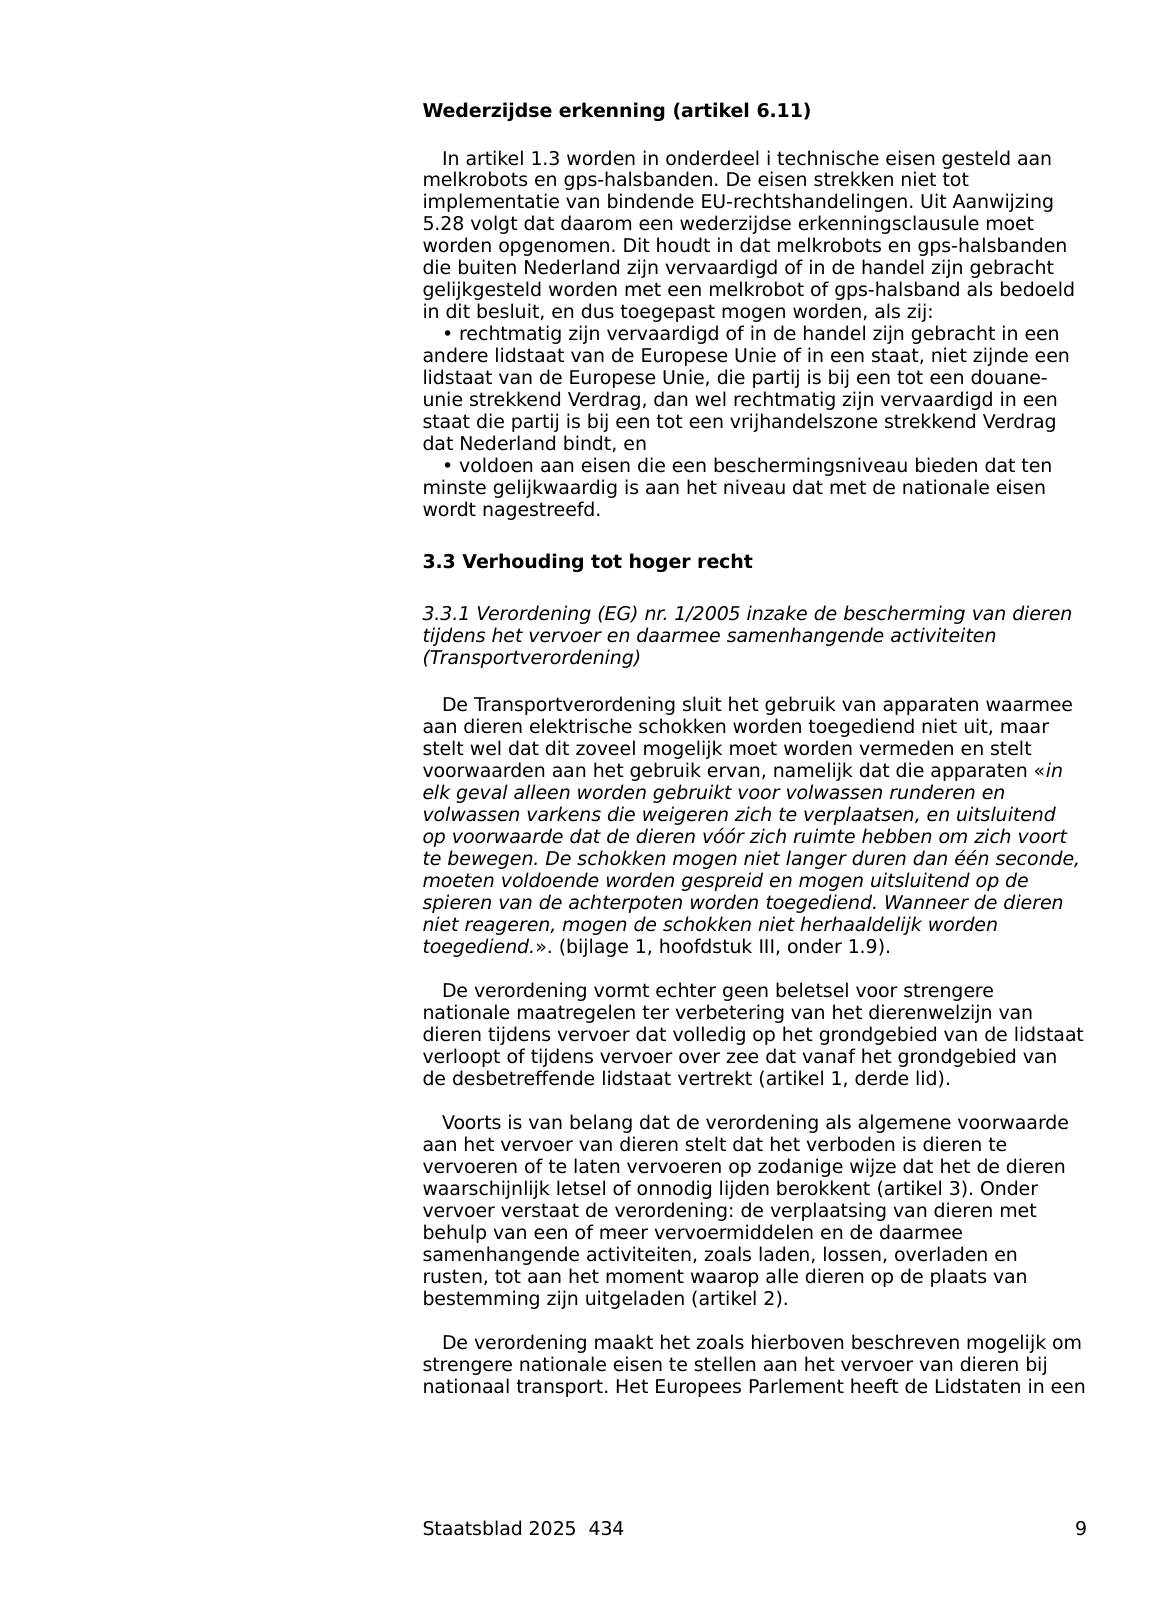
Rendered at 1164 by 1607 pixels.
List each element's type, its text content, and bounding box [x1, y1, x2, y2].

text In artikel 1.3 worden in onderdeel i technische eisen gesteld aan melkrobots en gps-halsbanden. De eisen strekken niet tot implementatie van bindende EU-rechtshandelingen. Uit Aanwijzing 5.28 volgt dat daarom een wederzijdse erkenningsclausule moet worden opgenomen. Dit houdt in dat melkrobots en gps-halsbanden die buiten Nederland zijn vervaardigd of in de handel zijn gebracht gelijkgesteld worden met een melkrobot of gps-halsband als bedoeld in dit besluit, en dus toegepast mogen worden, als zij: [422, 147, 1087, 323]
subtitle 3.3.1 Verordening (EG) nr. 1/2005 inzake de bescherming van dieren tijdens het vervoer en daarmee samenhangende activiteiten (Transportverordening) [422, 603, 1087, 669]
text De Transportverordening sluit het gebruik van apparaten waarmee aan dieren elektrische schokken worden toegediend niet uit, maar stelt wel dat dit zoveel mogelijk moet worden vermeden en stelt voorwaarden aan het gebruik ervan, namelijk dat die apparaten «in elk geval alleen worden gebruikt voor volwassen runderen en volwassen varkens die weigeren zich te verplaatsen, en uitsluitend op voorwaarde dat de dieren vóór zich ruimte hebben om zich voort te bewegen. De schokken mogen niet langer duren dan één seconde, moeten voldoende worden gespreid en mogen uitsluitend op de spieren van de achterpoten worden toegediend. Wanneer de dieren niet reageren, mogen de schokken niet herhaaldelijk worden toegediend.». (bijlage 1, hoofdstuk III, onder 1.9). [422, 694, 1087, 958]
subtitle Wederzijdse erkenning (artikel 6.11) [422, 100, 1087, 122]
text De verordening vormt echter geen beletsel voor strengere nationale maatregelen ter verbetering van het dierenwelzijn van dieren tijdens vervoer dat volledig op het grondgebied van de lidstaat verloopt of tijdens vervoer over zee dat vanaf het grondgebied van de desbetreffende lidstaat vertrekt (artikel 1, derde lid). [422, 980, 1087, 1090]
text • rechtmatig zijn vervaardigd of in de handel zijn gebracht in een andere lidstaat van de Europese Unie of in een staat, niet zijnde een lidstaat van de Europese Unie, die partij is bij een tot een douane-unie strekkend Verdrag, dan wel rechtmatig zijn vervaardigd in een staat die partij is bij een tot een vrijhandelszone strekkend Verdrag dat Nederland bindt, en [422, 323, 1087, 455]
text Voorts is van belang dat de verordening als algemene voorwaarde aan het vervoer van dieren stelt dat het verboden is dieren te vervoeren of te laten vervoeren op zodanige wijze dat het de dieren waarschijnlijk letsel of onnodig lijden berokkent (artikel 3). Onder vervoer verstaat de verordening: de verplaatsing van dieren met behulp van een of meer vervoermiddelen en de daarmee samenhangende activiteiten, zoals laden, lossen, overladen en rusten, tot aan het moment waarop alle dieren op de plaats van bestemming zijn uitgeladen (artikel 2). [422, 1112, 1087, 1310]
text • voldoen aan eisen die een beschermingsniveau bieden dat ten minste gelijkwaardig is aan het niveau dat met de nationale eisen wordt nagestreefd. [422, 455, 1087, 521]
text De verordening maakt het zoals hierboven beschreven mogelijk om strengere nationale eisen te stellen aan het vervoer van dieren bij nationaal transport. Het Europees Parlement heeft de Lidstaten in een [422, 1332, 1087, 1398]
subtitle 3.3 Verhouding tot hoger recht [422, 551, 1087, 573]
